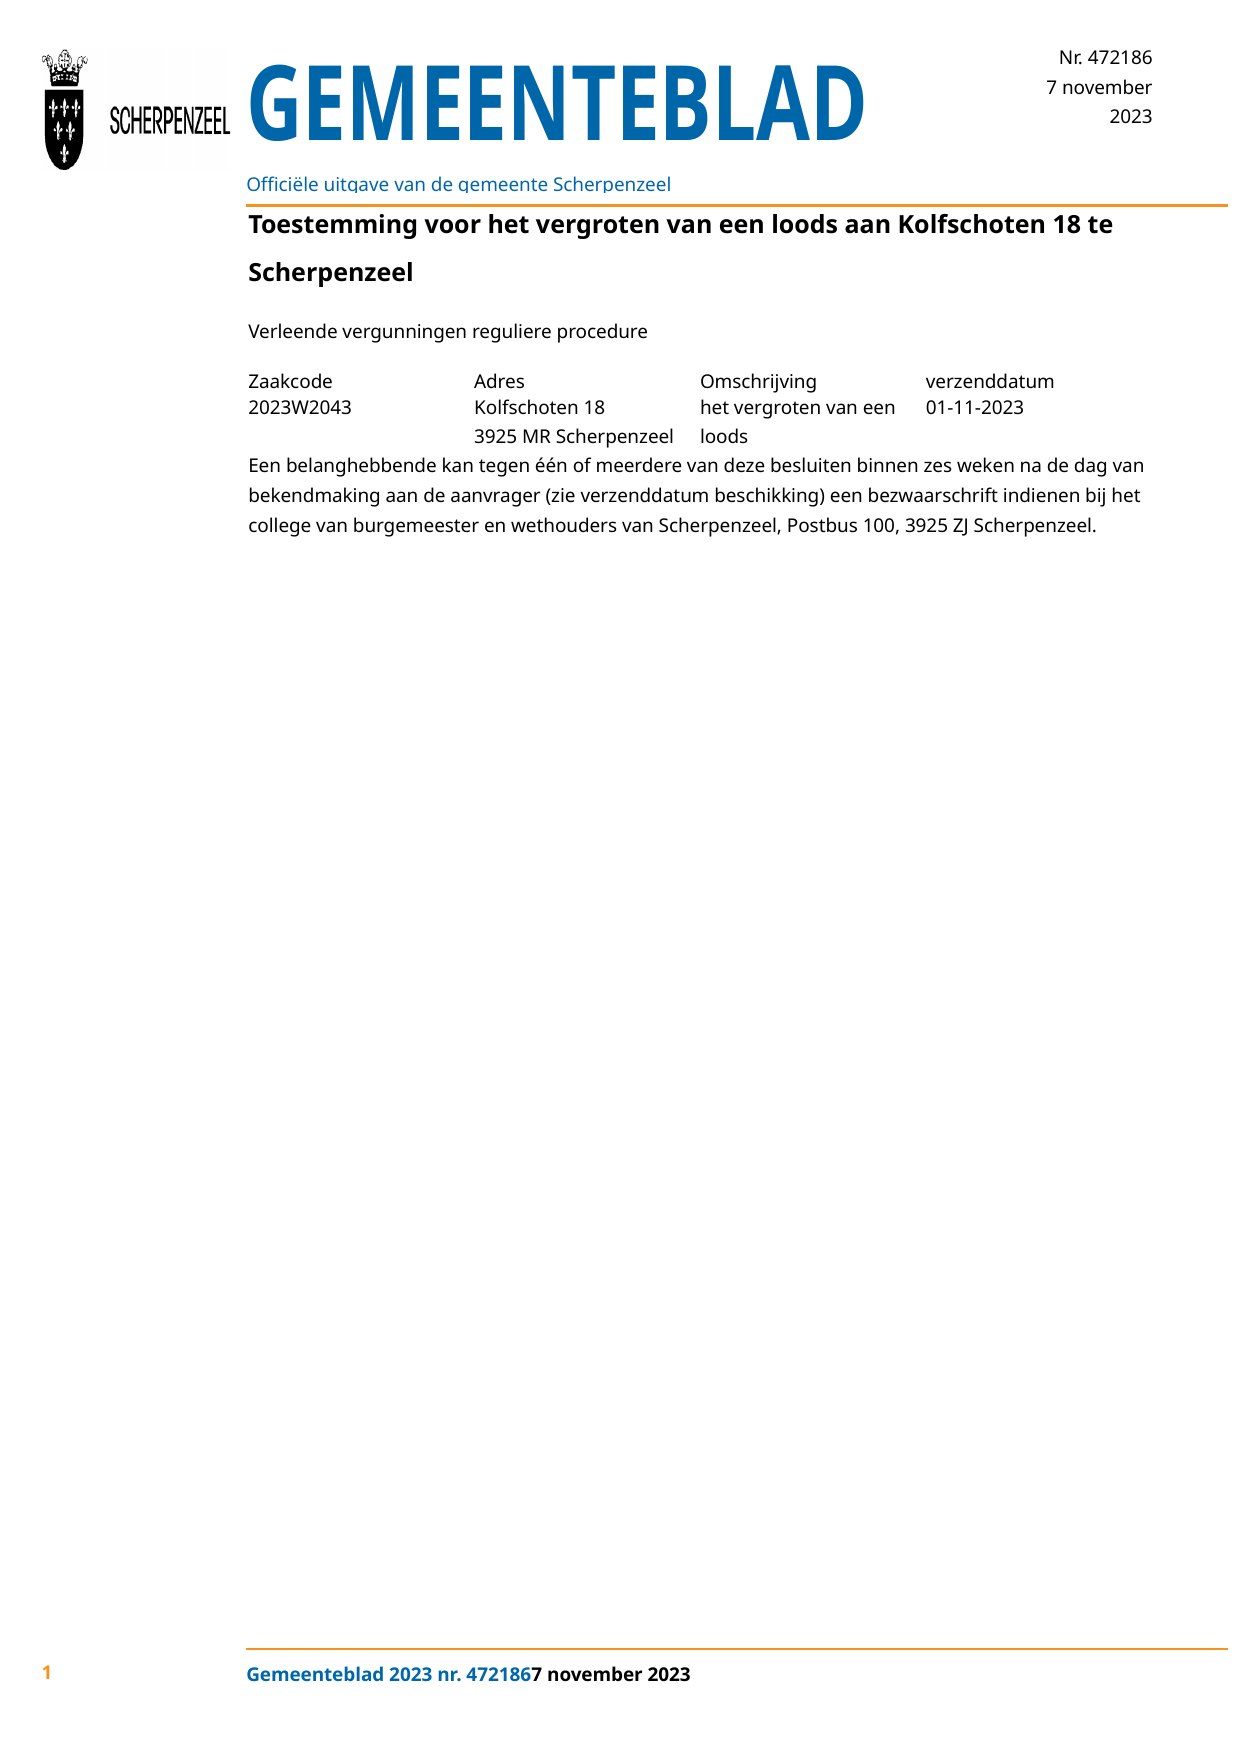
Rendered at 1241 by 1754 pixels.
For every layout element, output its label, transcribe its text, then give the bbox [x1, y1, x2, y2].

table_header Omschrijving [700, 369, 926, 394]
text Een belanghebbende kan tegen één of meerdere van deze besluiten binnen zes weken na de dag van bekendmaking aan de aanvrager (zie verzenddatum beschikking) een bezwaarschrift indienen bij het college van burgemeester en wethouders van Scherpenzeel, Postbus 100, 3925 ZJ Scherpenzeel. [248, 453, 1152, 538]
table_cell 2023W2043 [248, 394, 474, 449]
table_header Adres [474, 369, 700, 394]
table_cell 01-11-2023 [926, 394, 1152, 449]
table_cell het vergroten van een loods [700, 394, 926, 449]
table_header verzenddatum [926, 369, 1152, 394]
text Verleende vergunningen reguliere procedure [248, 318, 1152, 344]
text Toestemming voor het vergroten van een loods aan Kolfschoten 18 te Scherpenzeel [248, 207, 1152, 288]
table_header Zaakcode [248, 369, 474, 394]
table_cell Kolfschoten 18 3925 MR Scherpenzeel [474, 394, 700, 449]
picture [41, 47, 231, 172]
